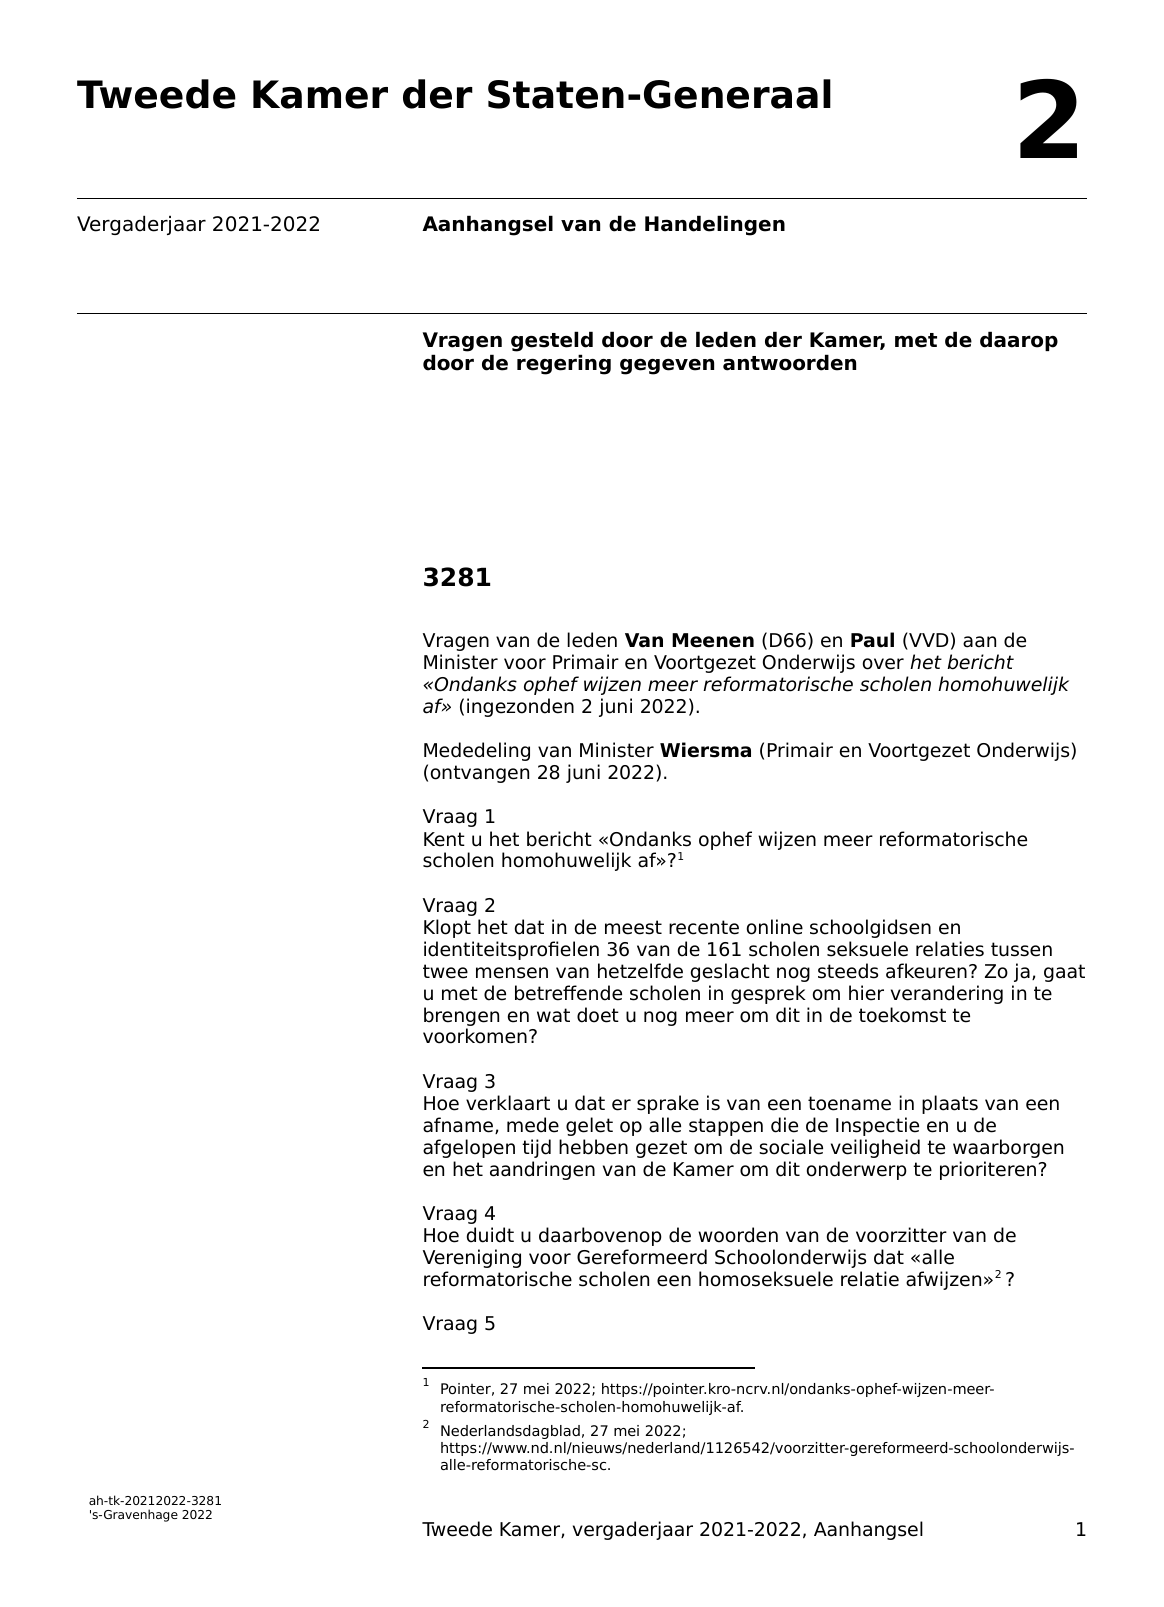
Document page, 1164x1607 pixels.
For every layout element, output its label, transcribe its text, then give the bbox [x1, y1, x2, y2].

text 's-Gravenhage 2022 [88, 1508, 323, 1522]
text Vragen van de leden Van Meenen (D66) en Paul (VVD) aan de Minister voor Primair en Voortgezet Onderwijs over het bericht «Ondanks ophef wijzen meer reformatorische scholen homohuwelijk af» (ingezonden 2 juni 2022). [422, 630, 1087, 718]
text Hoe verklaart u dat er sprake is van een toename in plaats van een afname, mede gelet op alle stappen die de Inspectie en u de afgelopen tijd hebben gezet om de sociale veiligheid te waarborgen en het aandringen van de Kamer om dit onderwerp te prioriteren? [422, 1093, 1087, 1181]
table_cell Aanhangsel van de Handelingen [422, 199, 1087, 313]
text Vraag 3 [422, 1071, 1087, 1093]
text Pointer, 27 mei 2022; https://pointer.kro-ncrv.nl/ondanks-ophef-wijzen-meer-reformatorische-scholen-homohuwelijk-af. [422, 1377, 1087, 1416]
text Kent u het bericht «Ondanks ophef wijzen meer reformatorische scholen homohuwelijk af»? [422, 828, 1087, 872]
text Mededeling van Minister Wiersma (Primair en Voortgezet Onderwijs) (ontvangen 28 juni 2022). [422, 740, 1087, 784]
text Vraag 1 [422, 806, 1087, 828]
table_cell [77, 314, 422, 375]
text Vraag 5 [422, 1313, 1087, 1335]
text Nederlandsdagblad, 27 mei 2022; https://www.nd.nl/nieuws/nederland/1126542/voorzitter-gereformeerd-schoolonderwijs-alle-reformatorische-sc. [422, 1418, 1087, 1474]
text ah-tk-20212022-3281 [88, 1494, 323, 1508]
text Vraag 2 [422, 894, 1087, 917]
table_header 2 [886, 59, 1087, 198]
table_header Tweede Kamer der Staten-Generaal [77, 59, 886, 198]
table_cell Vergaderjaar 2021-2022 [77, 199, 422, 313]
table_cell Vragen gesteld door de leden der Kamer, met de daarop door de regering gegeven antwoorden [422, 314, 1087, 375]
text 3281 [422, 563, 1087, 592]
text Vraag 4 [422, 1203, 1087, 1225]
text Klopt het dat in de meest recente online schoolgidsen en identiteitsprofielen 36 van de 161 scholen seksuele relaties tussen twee mensen van hetzelfde geslacht nog steeds afkeuren? Zo ja, gaat u met de betreffende scholen in gesprek om hier verandering in te brengen en wat doet u nog meer om dit in de toekomst te voorkomen? [422, 917, 1087, 1048]
text Hoe duidt u daarbovenop de woorden van de voorzitter van de Vereniging voor Gereformeerd Schoolonderwijs dat «alle reformatorische scholen een homoseksuele relatie afwijzen»? [422, 1225, 1087, 1291]
